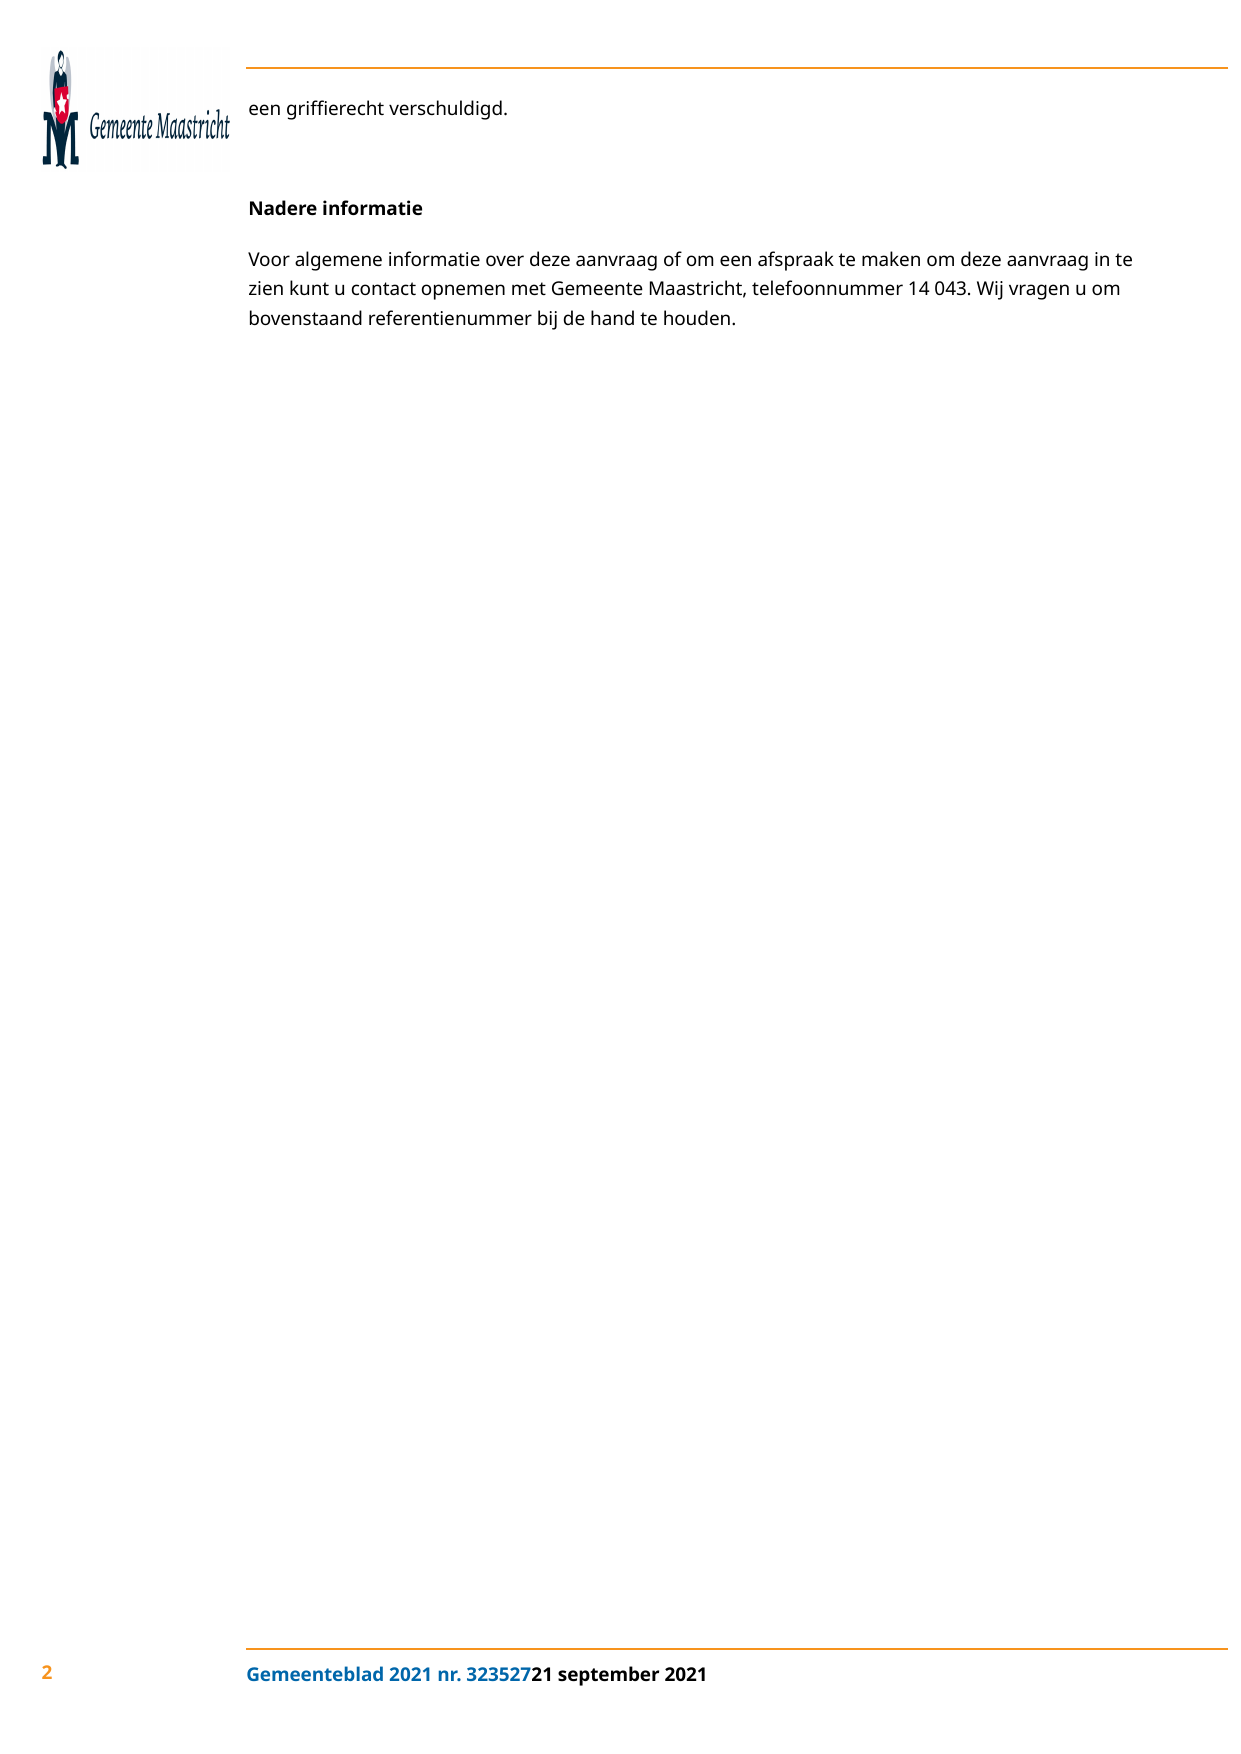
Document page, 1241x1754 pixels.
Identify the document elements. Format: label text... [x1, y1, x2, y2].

text een griffierecht verschuldigd. [248, 95, 1152, 121]
picture [41, 47, 231, 172]
text Nadere informatie [248, 196, 1152, 221]
text Voor algemene informatie over deze aanvraag of om een afspraak te maken om deze aanvraag in te zien kunt u contact opnemen met Gemeente Maastricht, telefoonnummer 14 043. Wij vragen u om bovenstaand referentienummer bij de hand te houden. [248, 246, 1152, 331]
